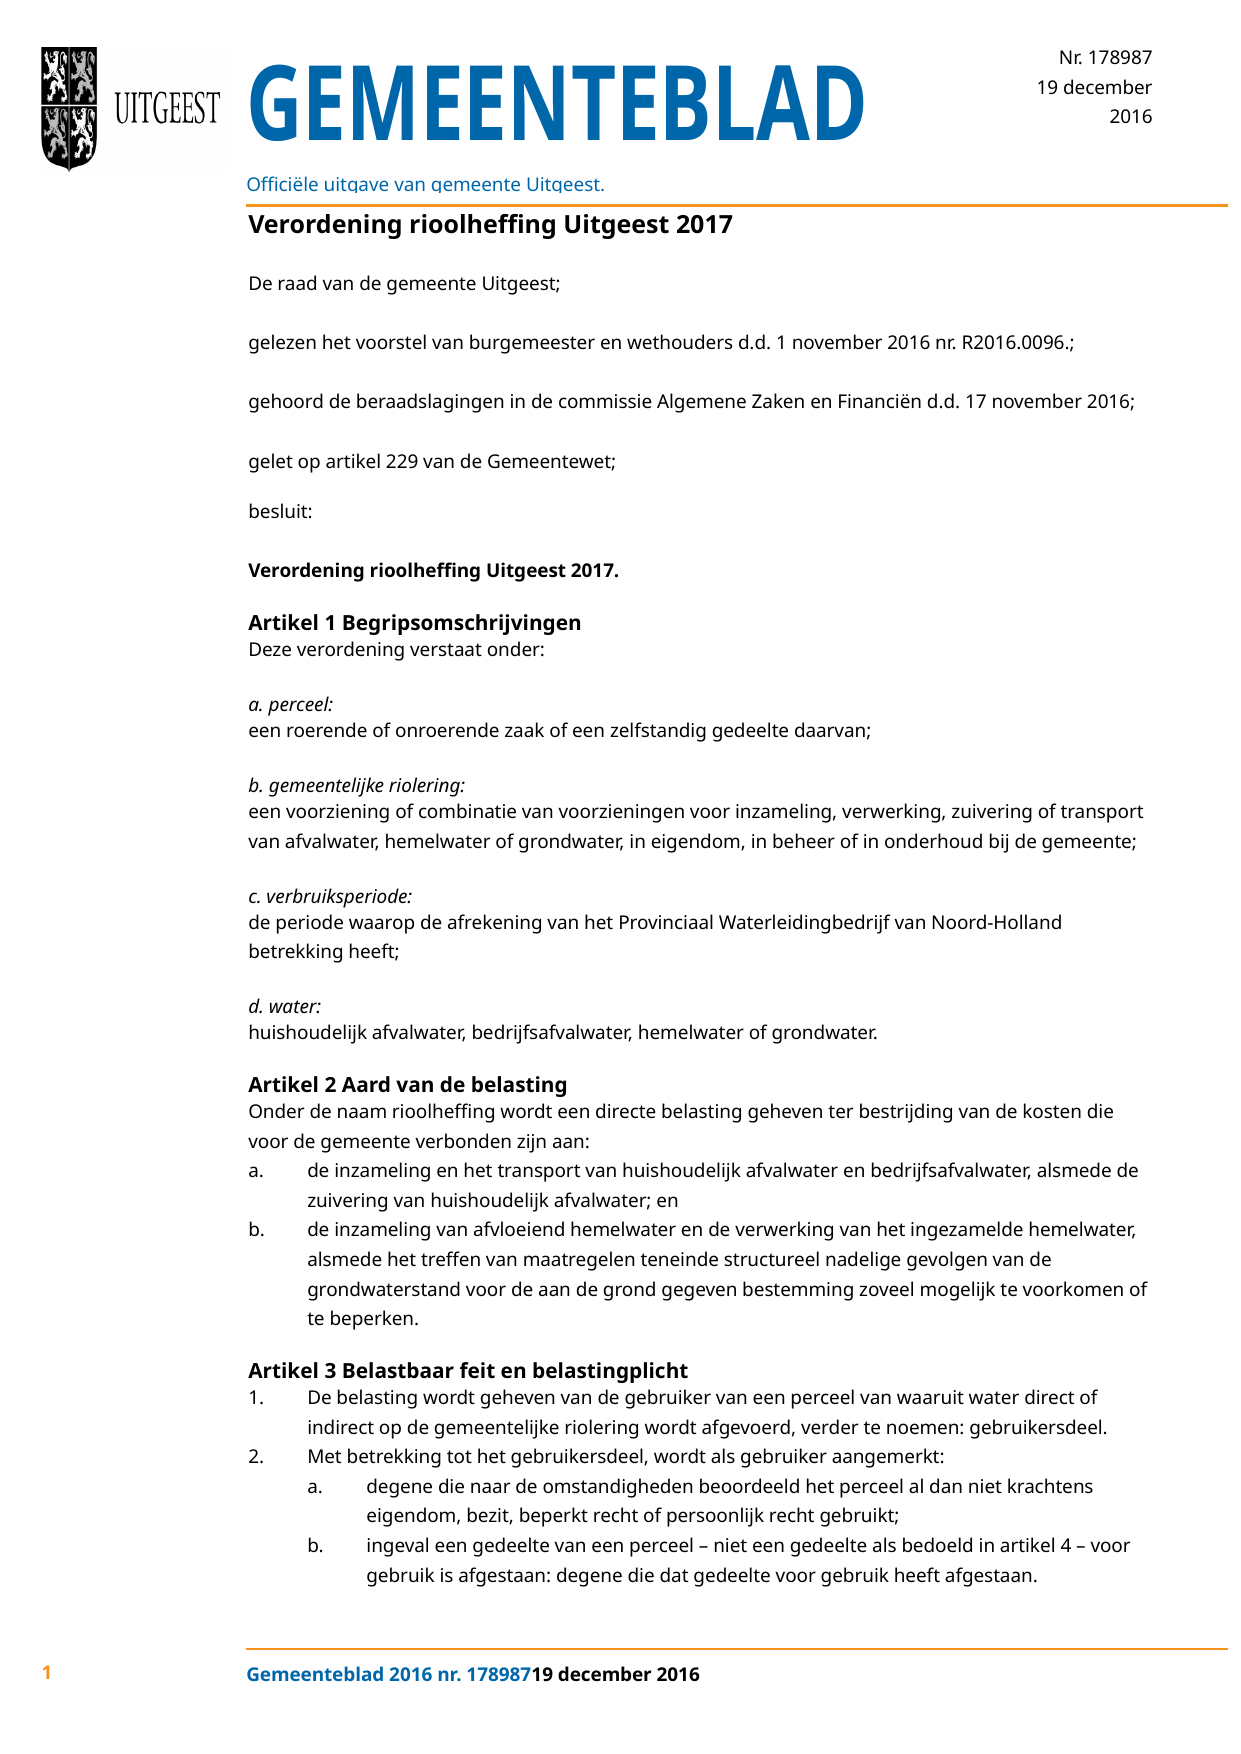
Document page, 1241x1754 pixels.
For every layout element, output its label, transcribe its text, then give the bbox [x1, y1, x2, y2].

text besluit: [248, 498, 1152, 524]
list ingeval een gedeelte van een perceel – niet een gedeelte als bedoeld in artikel 4 – voor gebruik is afgestaan: degene die dat gedeelte voor gebruik heeft afgestaan. [307, 1532, 1152, 1587]
list De belasting wordt geheven van de gebruiker van een perceel van waaruit water direct of indirect op de gemeentelijke riolering wordt afgevoerd, verder te noemen: gebruikersdeel. [248, 1384, 1152, 1439]
text een voorziening of combinatie van voorzieningen voor inzameling, verwerking, zuivering of transport van afvalwater, hemelwater of grondwater, in eigendom, in beheer of in onderhoud bij de gemeente; [248, 798, 1152, 853]
text een roerende of onroerende zaak of een zelfstandig gedeelte daarvan; [248, 717, 1152, 743]
text Artikel 3 Belastbaar feit en belastingplicht [248, 1356, 1152, 1384]
list Met betrekking tot het gebruikersdeel, wordt als gebruiker aangemerkt: [248, 1443, 1152, 1469]
text a. perceel: [248, 691, 1152, 717]
text Verordening rioolheffing Uitgeest 2017. [248, 557, 1152, 583]
text Artikel 1 Begripsomschrijvingen [248, 608, 1152, 636]
text b. gemeentelijke riolering: [248, 772, 1152, 798]
picture [41, 47, 231, 172]
text de periode waarop de afrekening van het Provinciaal Waterleidingbedrijf van Noord-Holland betrekking heeft; [248, 909, 1152, 964]
text Artikel 2 Aard van de belasting [248, 1070, 1152, 1098]
list de inzameling en het transport van huishoudelijk afvalwater en bedrijfsafvalwater, alsmede de zuivering van huishoudelijk afvalwater; en [248, 1157, 1152, 1213]
text De raad van de gemeente Uitgeest; [248, 270, 1152, 296]
text d. water: [248, 994, 1152, 1019]
text Deze verordening verstaat onder: [248, 636, 1152, 662]
list de inzameling van afvloeiend hemelwater en de verwerking van het ingezamelde hemelwater, alsmede het treffen van maatregelen teneinde structureel nadelige gevolgen van de grondwaterstand voor de aan de grond gegeven bestemming zoveel mogelijk te voorkomen of te beperken. [248, 1217, 1152, 1331]
text huishoudelijk afvalwater, bedrijfsafvalwater, hemelwater of grondwater. [248, 1019, 1152, 1045]
text Verordening rioolheffing Uitgeest 2017 [248, 207, 1152, 241]
text gelezen het voorstel van burgemeester en wethouders d.d. 1 november 2016 nr. R2016.0096.; [248, 329, 1152, 355]
text c. verbruiksperiode: [248, 883, 1152, 909]
list degene die naar de omstandigheden beoordeeld het perceel al dan niet krachtens eigendom, bezit, beperkt recht of persoonlijk recht gebruikt; [307, 1473, 1152, 1528]
text gelet op artikel 229 van de Gemeentewet; [248, 448, 1152, 473]
text Onder de naam rioolheffing wordt een directe belasting geheven ter bestrijding van de kosten die voor de gemeente verbonden zijn aan: [248, 1098, 1152, 1154]
text gehoord de beraadslagingen in de commissie Algemene Zaken en Financiën d.d. 17 november 2016; [248, 389, 1152, 414]
